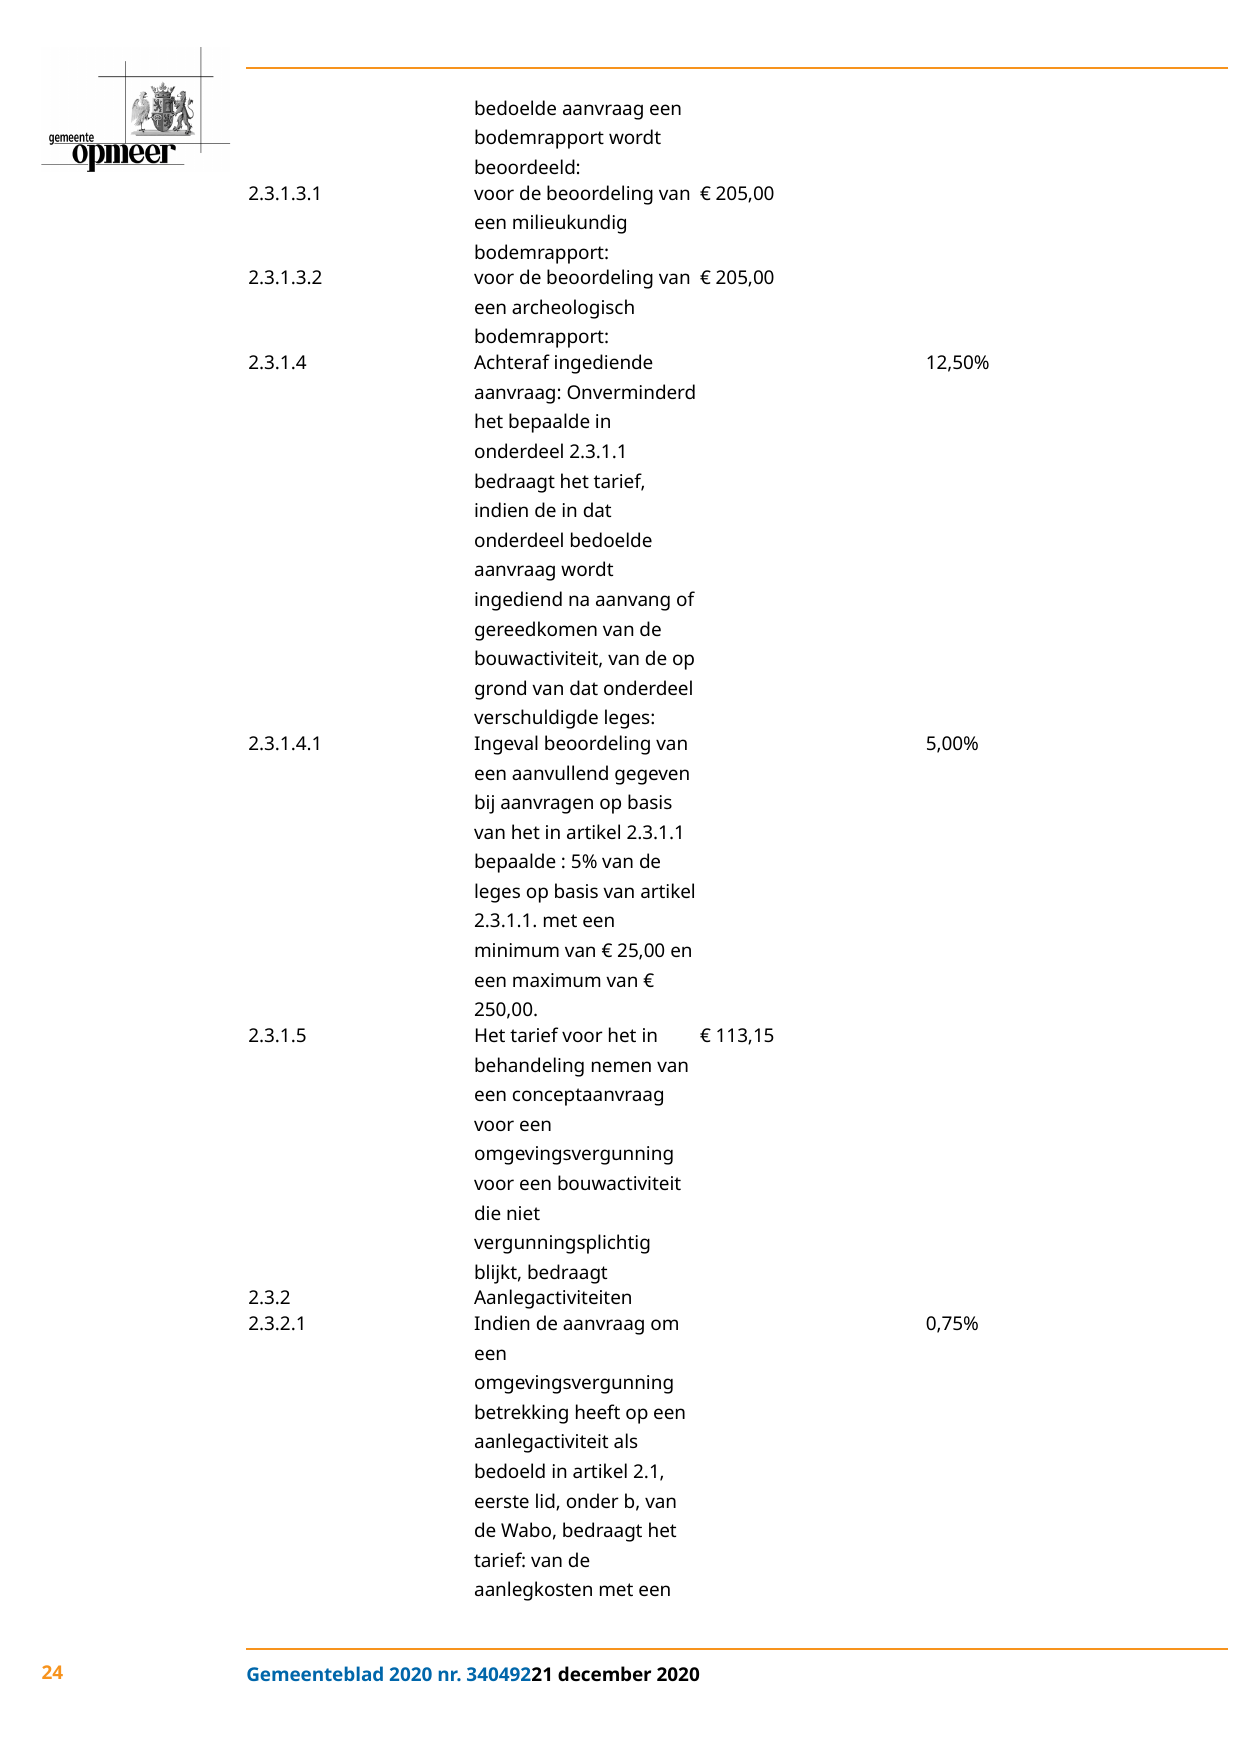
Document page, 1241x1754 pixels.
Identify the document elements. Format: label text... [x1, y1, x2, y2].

table_cell [248, 95, 474, 180]
table_cell Aanlegactiviteiten [474, 1285, 700, 1310]
table_cell 2.3.1.5 [248, 1022, 474, 1284]
table_cell Het tarief voor het in behandeling nemen van een conceptaanvraag voor een omgevingsvergunning voor een bouwactiviteit die niet vergunningsplichtig blijkt, bedraagt [474, 1022, 700, 1284]
table_cell 2.3.1.3.1 [248, 180, 474, 264]
table_cell € 205,00 [700, 265, 926, 349]
table_cell Indien de aanvraag om een omgevingsvergunning betrekking heeft op een aanlegactiviteit als bedoeld in artikel 2.1, eerste lid, onder b, van de Wabo, bedraagt het tarief: van de aanlegkosten met een [474, 1310, 700, 1602]
table_cell [926, 180, 1152, 264]
table_cell Ingeval beoordeling van een aanvullend gegeven bij aanvragen op basis van het in artikel 2.3.1.1 bepaalde : 5% van de leges op basis van artikel 2.3.1.1. met een minimum van € 25,00 en een maximum van € 250,00. [474, 730, 700, 1022]
table_cell [926, 1285, 1152, 1310]
table_cell [700, 1310, 926, 1602]
table_cell Achteraf ingediende aanvraag: Onverminderd het bepaalde in onderdeel 2.3.1.1 bedraagt het tarief, indien de in dat onderdeel bedoelde aanvraag wordt ingediend na aanvang of gereedkomen van de bouwactiviteit, van de op grond van dat onderdeel verschuldigde leges: [474, 350, 700, 730]
table_cell 0,75% [926, 1310, 1152, 1602]
picture [41, 47, 231, 172]
table_cell voor de beoordeling van een milieukundig bodemrapport: [474, 180, 700, 264]
table_cell 2.3.2.1 [248, 1310, 474, 1602]
table_cell 2.3.1.4 [248, 350, 474, 730]
table_cell 2.3.1.3.2 [248, 265, 474, 349]
table_cell € 205,00 [700, 180, 926, 264]
table_cell [926, 95, 1152, 180]
table_cell 5,00% [926, 730, 1152, 1022]
table_cell [700, 1285, 926, 1310]
table_cell [926, 1022, 1152, 1284]
table_cell € 113,15 [700, 1022, 926, 1284]
table_cell 12,50% [926, 350, 1152, 730]
table_cell [700, 730, 926, 1022]
table_cell [926, 265, 1152, 349]
table_cell 2.3.1.4.1 [248, 730, 474, 1022]
table_cell 2.3.2 [248, 1285, 474, 1310]
table_cell [700, 95, 926, 180]
table_cell voor de beoordeling van een archeologisch bodemrapport: [474, 265, 700, 349]
table_cell [700, 350, 926, 730]
table_cell bedoelde aanvraag een bodemrapport wordt beoordeeld: [474, 95, 700, 180]
